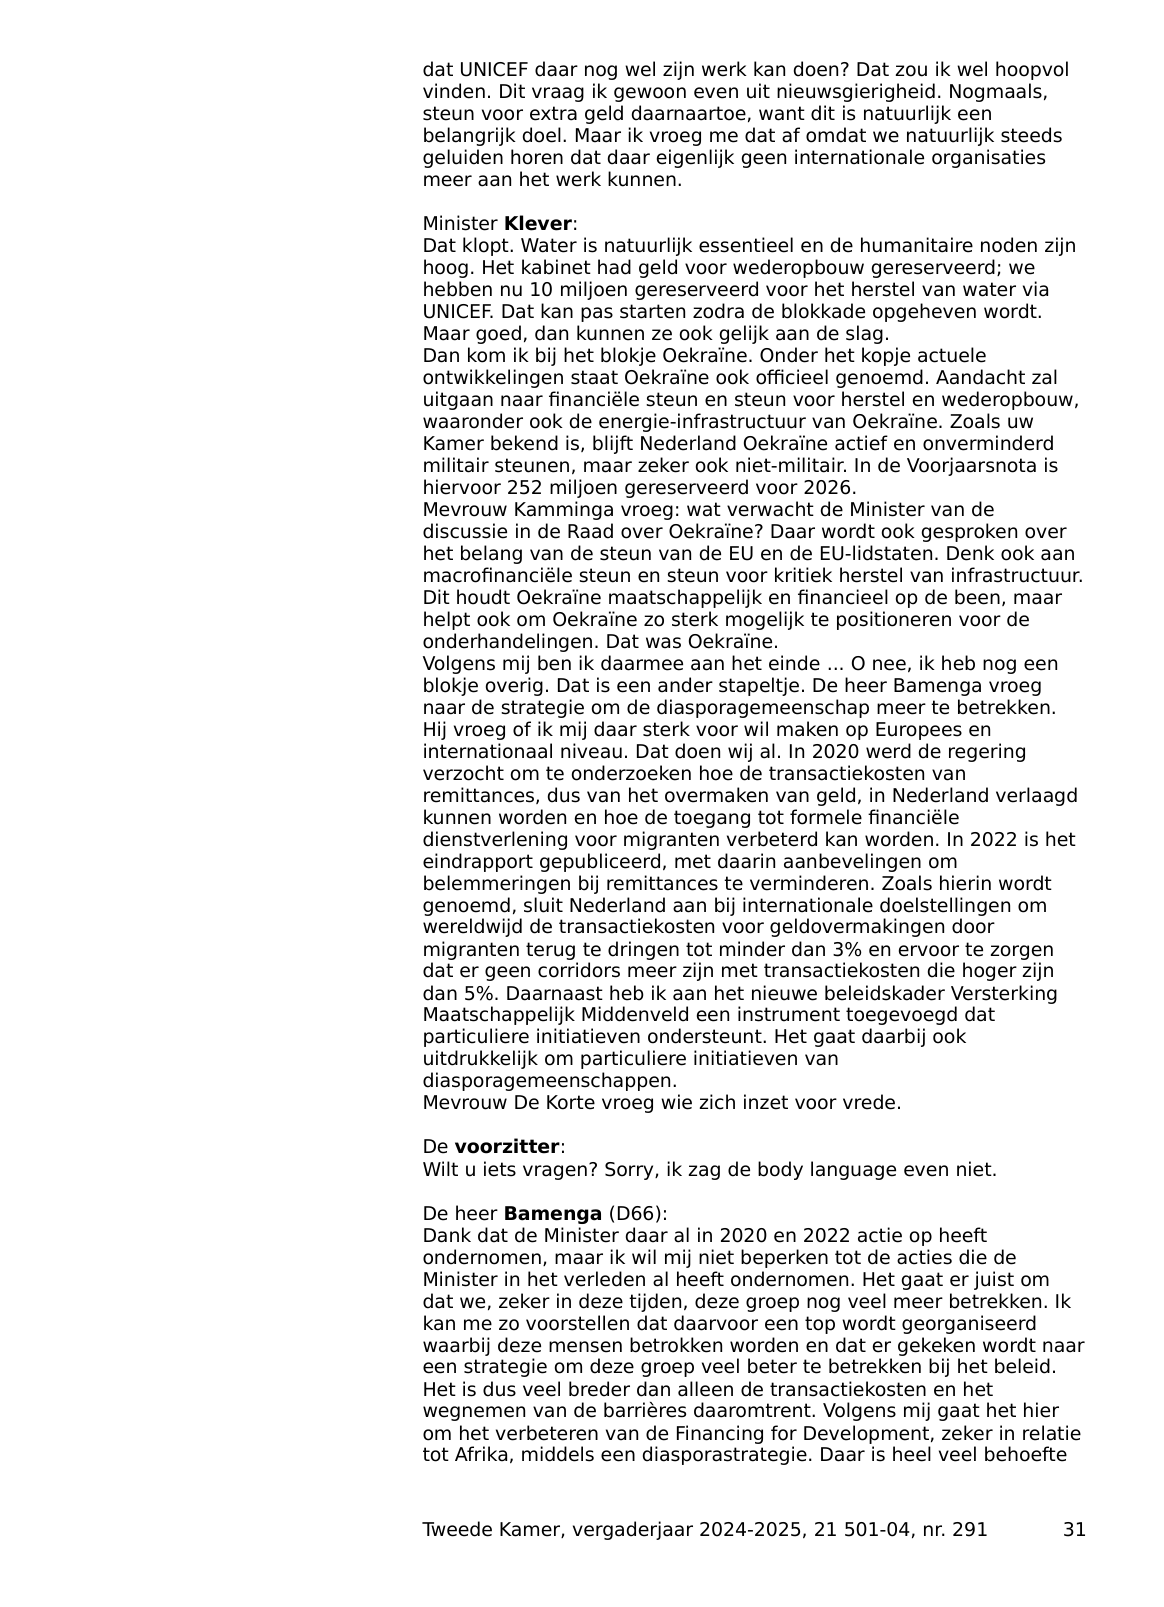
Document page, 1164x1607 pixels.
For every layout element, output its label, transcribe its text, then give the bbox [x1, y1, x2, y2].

text Dank dat de Minister daar al in 2020 en 2022 actie op heeft ondernomen, maar ik wil mij niet beperken tot de acties die de Minister in het verleden al heeft ondernomen. Het gaat er juist om dat we, zeker in deze tijden, deze groep nog veel meer betrekken. Ik kan me zo voorstellen dat daarvoor een top wordt georganiseerd waarbij deze mensen betrokken worden en dat er gekeken wordt naar een strategie om deze groep veel beter te betrekken bij het beleid. Het is dus veel breder dan alleen de transactiekosten en het wegnemen van de barrières daaromtrent. Volgens mij gaat het hier om het verbeteren van de Financing for Development, zeker in relatie tot Afrika, middels een diasporastrategie. Daar is heel veel behoefte [422, 1224, 1087, 1466]
text De voorzitter: [422, 1136, 1087, 1158]
text Mevrouw De Korte vroeg wie zich inzet voor vrede. [422, 1092, 1087, 1114]
text Minister Klever: [422, 213, 1087, 235]
text Wilt u iets vragen? Sorry, ik zag de body language even niet. [422, 1158, 1087, 1180]
text Dat klopt. Water is natuurlijk essentieel en de humanitaire noden zijn hoog. Het kabinet had geld voor wederopbouw gereserveerd; we hebben nu 10 miljoen gereserveerd voor het herstel van water via UNICEF. Dat kan pas starten zodra de blokkade opgeheven wordt. Maar goed, dan kunnen ze ook gelijk aan de slag. [422, 235, 1087, 345]
text Dan kom ik bij het blokje Oekraïne. Onder het kopje actuele ontwikkelingen staat Oekraïne ook officieel genoemd. Aandacht zal uitgaan naar financiële steun en steun voor herstel en wederopbouw, waaronder ook de energie-infrastructuur van Oekraïne. Zoals uw Kamer bekend is, blijft Nederland Oekraïne actief en onverminderd militair steunen, maar zeker ook niet-militair. In de Voorjaarsnota is hiervoor 252 miljoen gereserveerd voor 2026. [422, 345, 1087, 499]
text Volgens mij ben ik daarmee aan het einde ... O nee, ik heb nog een blokje overig. Dat is een ander stapeltje. De heer Bamenga vroeg naar de strategie om de diasporagemeenschap meer te betrekken. Hij vroeg of ik mij daar sterk voor wil maken op Europees en internationaal niveau. Dat doen wij al. In 2020 werd de regering verzocht om te onderzoeken hoe de transactiekosten van remittances, dus van het overmaken van geld, in Nederland verlaagd kunnen worden en hoe de toegang tot formele financiële dienstverlening voor migranten verbeterd kan worden. In 2022 is het eindrapport gepubliceerd, met daarin aanbevelingen om belemmeringen bij remittances te verminderen. Zoals hierin wordt genoemd, sluit Nederland aan bij internationale doelstellingen om wereldwijd de transactiekosten voor geldovermakingen door migranten terug te dringen tot minder dan 3% en ervoor te zorgen dat er geen corridors meer zijn met transactiekosten die hoger zijn dan 5%. Daarnaast heb ik aan het nieuwe beleidskader Versterking Maatschappelijk Middenveld een instrument toegevoegd dat particuliere initiatieven ondersteunt. Het gaat daarbij ook uitdrukkelijk om particuliere initiatieven van diasporagemeenschappen. [422, 653, 1087, 1092]
text De heer Bamenga (D66): [422, 1203, 1087, 1224]
text Mevrouw Kamminga vroeg: wat verwacht de Minister van de discussie in de Raad over Oekraïne? Daar wordt ook gesproken over het belang van de steun van de EU en de EU-lidstaten. Denk ook aan macrofinanciële steun en steun voor kritiek herstel van infrastructuur. Dit houdt Oekraïne maatschappelijk en financieel op de been, maar helpt ook om Oekraïne zo sterk mogelijk te positioneren voor de onderhandelingen. Dat was Oekraïne. [422, 499, 1087, 653]
text dat UNICEF daar nog wel zijn werk kan doen? Dat zou ik wel hoopvol vinden. Dit vraag ik gewoon even uit nieuwsgierigheid. Nogmaals, steun voor extra geld daarnaartoe, want dit is natuurlijk een belangrijk doel. Maar ik vroeg me dat af omdat we natuurlijk steeds geluiden horen dat daar eigenlijk geen internationale organisaties meer aan het werk kunnen. [422, 59, 1087, 191]
